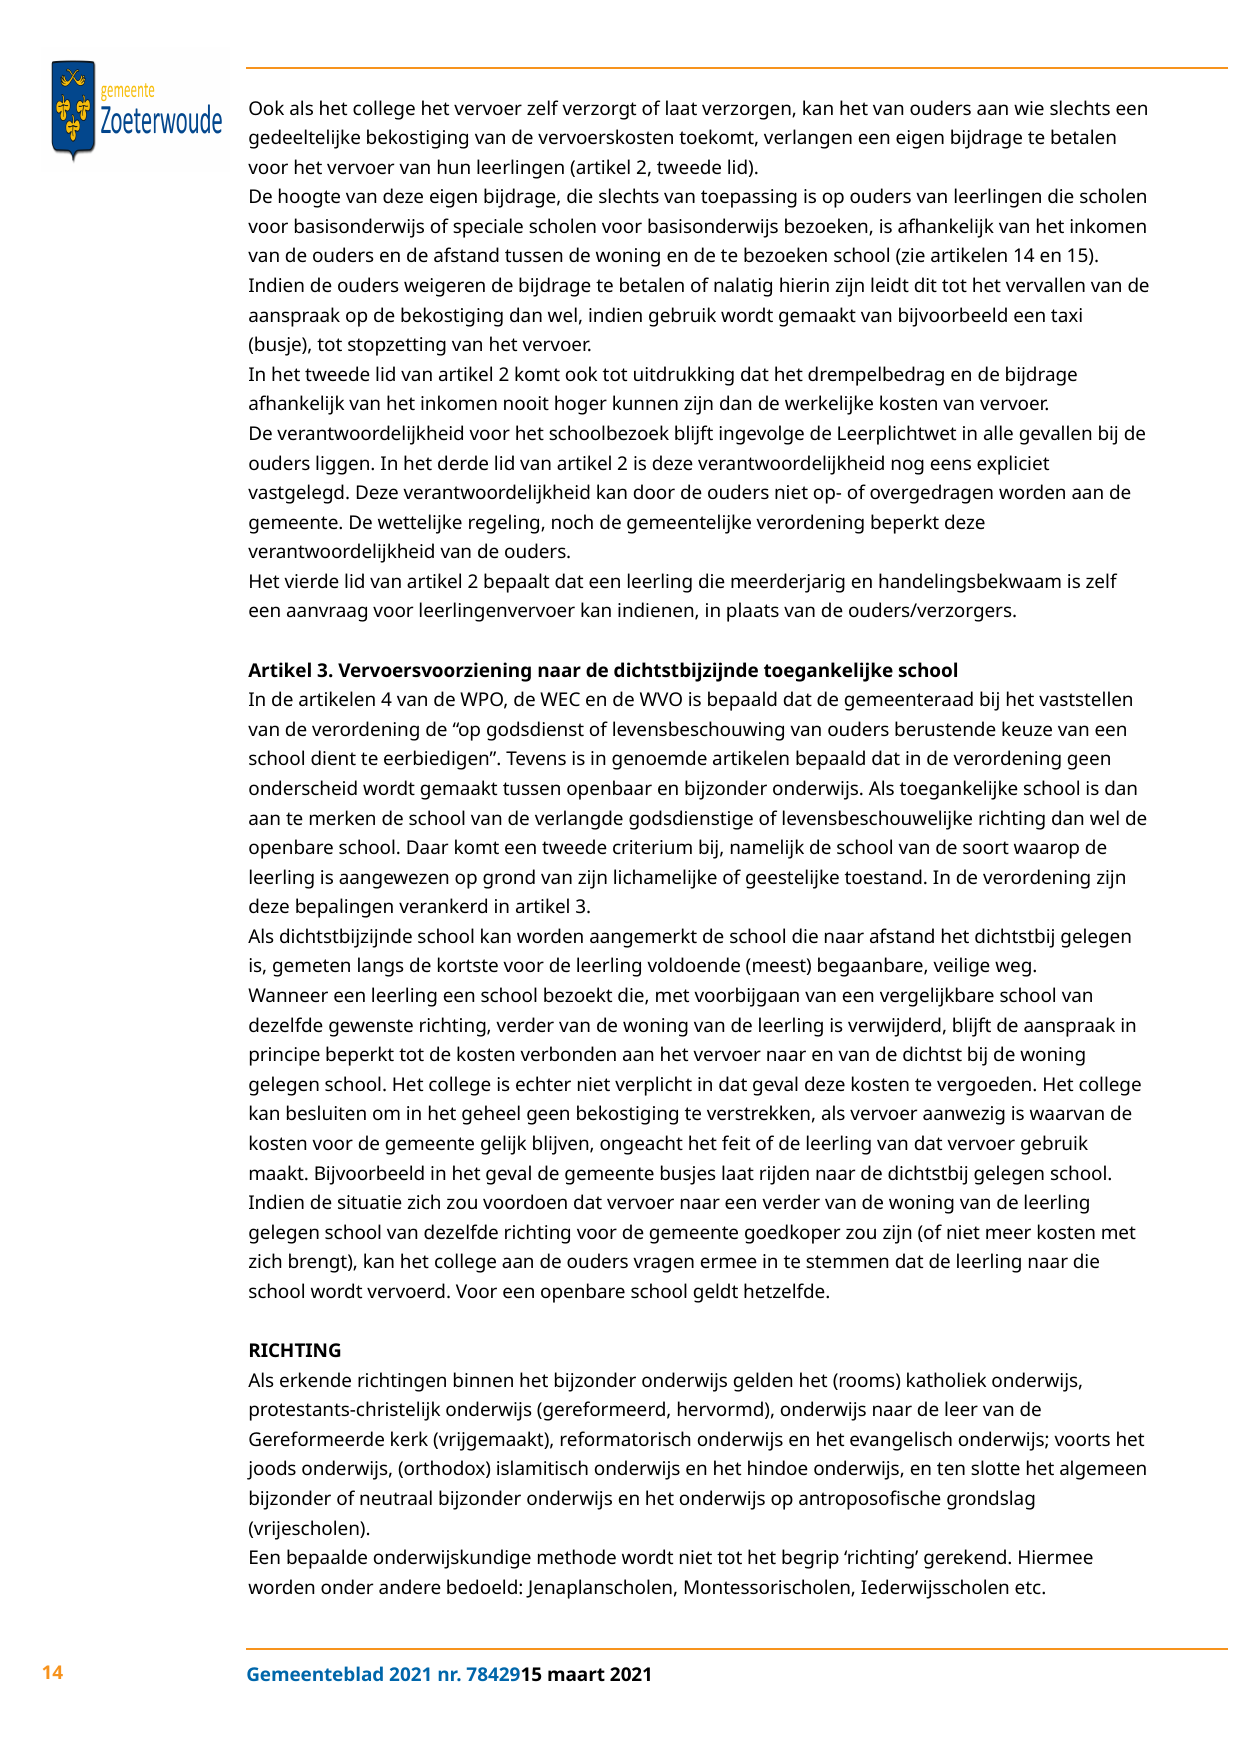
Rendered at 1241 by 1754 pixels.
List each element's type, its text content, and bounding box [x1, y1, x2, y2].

text De hoogte van deze eigen bijdrage, die slechts van toepassing is op ouders van leerlingen die scholen voor basisonderwijs of speciale scholen voor basisonderwijs bezoeken, is afhankelijk van het inkomen van de ouders en de afstand tussen de woning en de te bezoeken school (zie artikelen 14 en 15). Indien de ouders weigeren de bijdrage te betalen of nalatig hierin zijn leidt dit tot het vervallen van de aanspraak op de bekostiging dan wel, indien gebruik wordt gemaakt van bijvoorbeeld een taxi (busje), tot stopzetting van het vervoer. [248, 183, 1152, 357]
text Een bepaalde onderwijskundige methode wordt niet tot het begrip ‘richting’ gerekend. Hiermee worden onder andere bedoeld: Jenaplanscholen, Montessorischolen, Iederwijsscholen etc. [248, 1544, 1152, 1600]
text Indien de situatie zich zou voordoen dat vervoer naar een verder van de woning van de leerling gelegen school van dezelfde richting voor de gemeente goedkoper zou zijn (of niet meer kosten met zich brengt), kan het college aan de ouders vragen ermee in te stemmen dat de leerling naar die school wordt vervoerd. Voor een openbare school geldt hetzelfde. [248, 1189, 1152, 1304]
picture [41, 47, 231, 172]
text Artikel 3. Vervoersvoorziening naar de dichtstbijzijnde toegankelijke school [248, 657, 1152, 683]
text Ook als het college het vervoer zelf verzorgt of laat verzorgen, kan het van ouders aan wie slechts een gedeeltelijke bekostiging van de vervoerskosten toekomt, verlangen een eigen bijdrage te betalen voor het vervoer van hun leerlingen (artikel 2, tweede lid). [248, 95, 1152, 180]
text In de artikelen 4 van de WPO, de WEC en de WVO is bepaald dat de gemeenteraad bij het vaststellen van de verordening de “op godsdienst of levensbeschouwing van ouders berustende keuze van een school dient te eerbiedigen”. Tevens is in genoemde artikelen bepaald dat in de verordening geen onderscheid wordt gemaakt tussen openbaar en bijzonder onderwijs. Als toegankelijke school is dan aan te merken de school van de verlangde godsdienstige of levensbeschouwelijke richting dan wel de openbare school. Daar komt een tweede criterium bij, namelijk de school van de soort waarop de leerling is aangewezen op grond van zijn lichamelijke of geestelijke toestand. In de verordening zijn deze bepalingen verankerd in artikel 3. [248, 686, 1152, 919]
text In het tweede lid van artikel 2 komt ook tot uitdrukking dat het drempelbedrag en de bijdrage afhankelijk van het inkomen nooit hoger kunnen zijn dan de werkelijke kosten van vervoer. [248, 361, 1152, 416]
text Als dichtstbijzijnde school kan worden aangemerkt de school die naar afstand het dichtstbij gelegen is, gemeten langs de kortste voor de leerling voldoende (meest) begaanbare, veilige weg. [248, 923, 1152, 978]
text Als erkende richtingen binnen het bijzonder onderwijs gelden het (rooms) katholiek onderwijs, protestants-christelijk onderwijs (gereformeerd, hervormd), onderwijs naar de leer van de Gereformeerde kerk (vrijgemaakt), reformatorisch onderwijs en het evangelisch onderwijs; voorts het joods onderwijs, (orthodox) islamitisch onderwijs en het hindoe onderwijs, en ten slotte het algemeen bijzonder of neutraal bijzonder onderwijs en het onderwijs op antroposofische grondslag (vrijescholen). [248, 1367, 1152, 1541]
text Wanneer een leerling een school bezoekt die, met voorbijgaan van een vergelijkbare school van dezelfde gewenste richting, verder van de woning van de leerling is verwijderd, blijft de aanspraak in principe beperkt tot de kosten verbonden aan het vervoer naar en van de dichtst bij de woning gelegen school. Het college is echter niet verplicht in dat geval deze kosten te vergoeden. Het college kan besluiten om in het geheel geen bekostiging te verstrekken, als vervoer aanwezig is waarvan de kosten voor de gemeente gelijk blijven, ongeacht het feit of de leerling van dat vervoer gebruik maakt. Bijvoorbeeld in het geval de gemeente busjes laat rijden naar de dichtstbij gelegen school. [248, 982, 1152, 1186]
text RICHTING [248, 1337, 1152, 1363]
text De verantwoordelijkheid voor het schoolbezoek blijft ingevolge de Leerplichtwet in alle gevallen bij de ouders liggen. In het derde lid van artikel 2 is deze verantwoordelijkheid nog eens expliciet vastgelegd. Deze verantwoordelijkheid kan door de ouders niet op- of overgedragen worden aan de gemeente. De wettelijke regeling, noch de gemeentelijke verordening beperkt deze verantwoordelijkheid van de ouders. [248, 420, 1152, 564]
text Het vierde lid van artikel 2 bepaalt dat een leerling die meerderjarig en handelingsbekwaam is zelf een aanvraag voor leerlingenvervoer kan indienen, in plaats van de ouders/verzorgers. [248, 568, 1152, 623]
